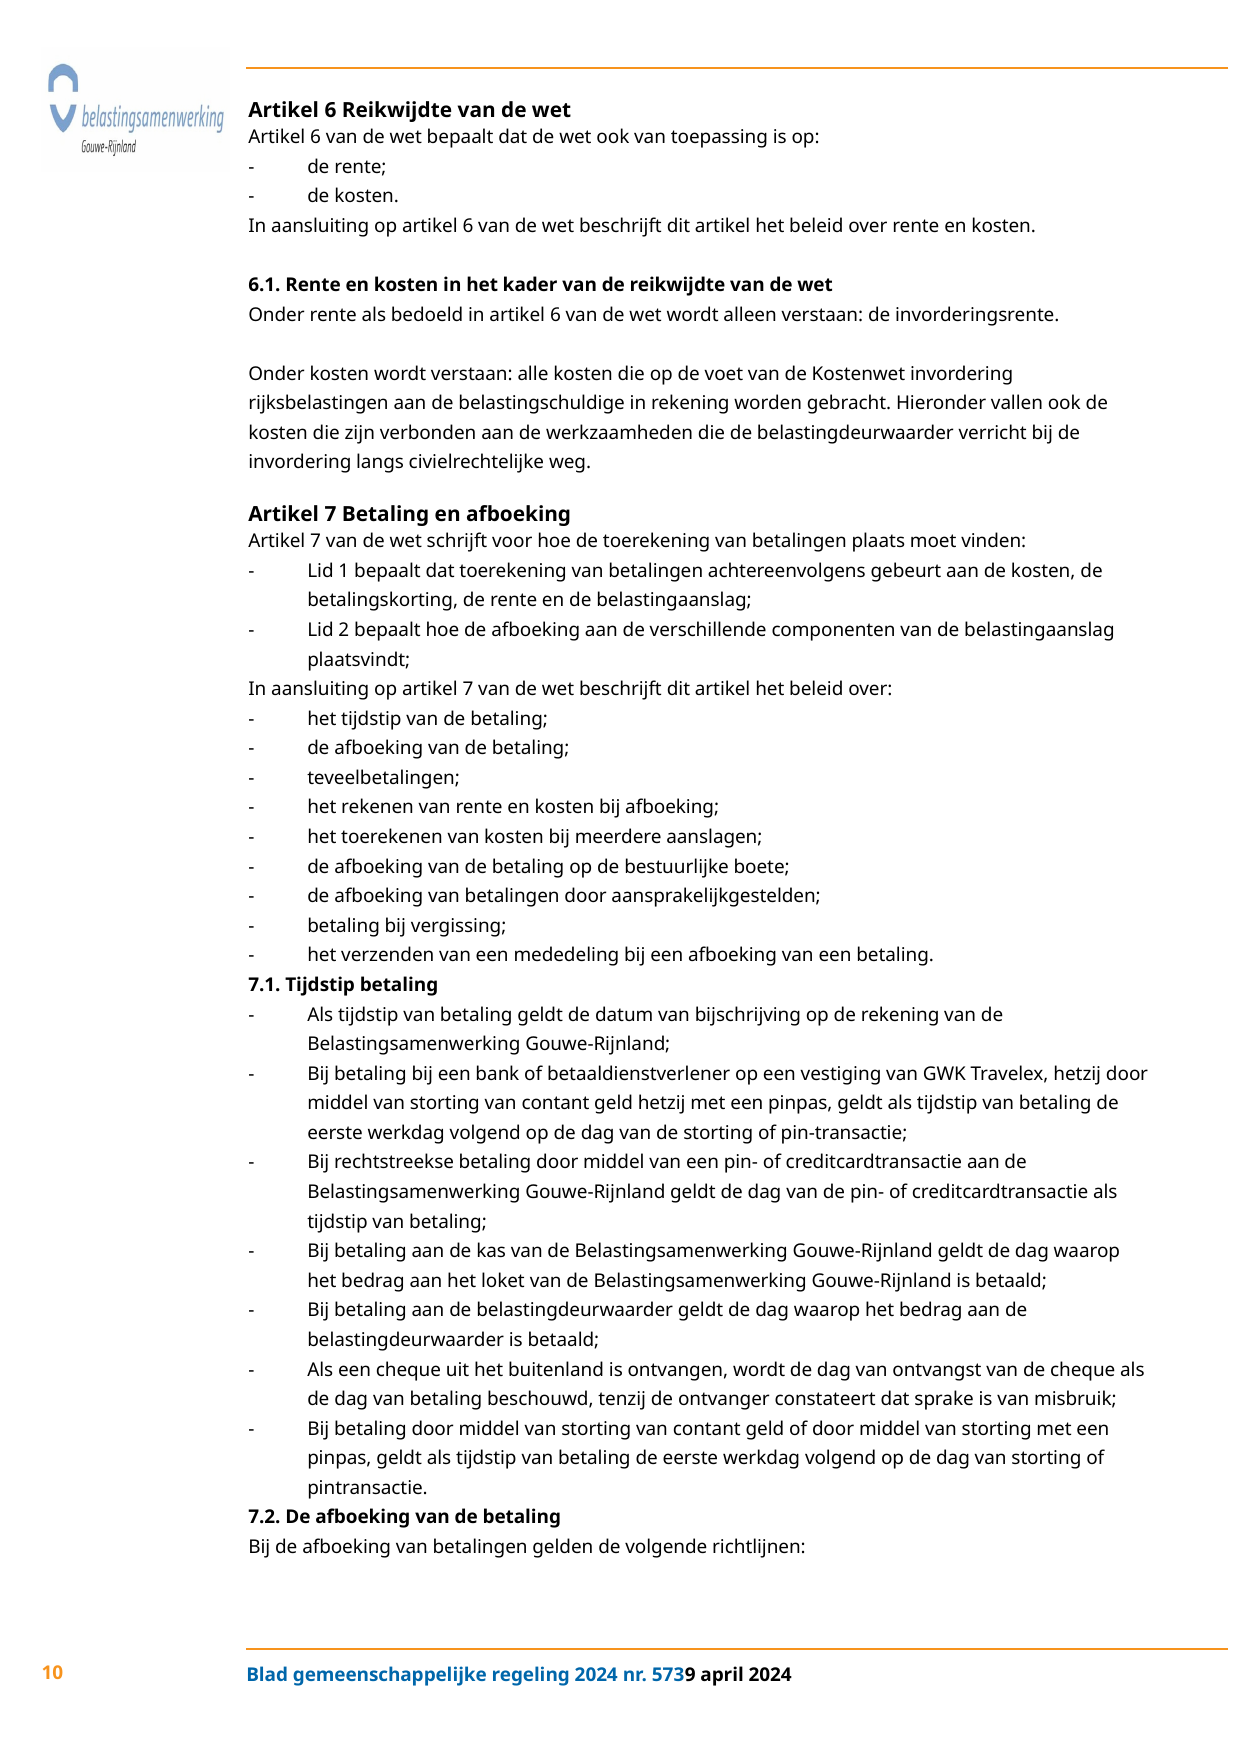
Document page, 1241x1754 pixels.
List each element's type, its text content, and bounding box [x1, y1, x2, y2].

list Bij rechtstreekse betaling door middel van een pin- of creditcardtransactie aan de Belastingsamenwerking Gouwe-Rijnland geldt de dag van de pin- of creditcardtransactie als tijdstip van betaling; [248, 1149, 1152, 1234]
list Lid 2 bepaalt hoe de afboeking aan de verschillende componenten van de belastingaanslag plaatsvindt; [248, 616, 1152, 672]
list het rekenen van rente en kosten bij afboeking; [248, 794, 1152, 819]
list het tijdstip van de betaling; [248, 705, 1152, 731]
list de kosten. [248, 182, 1152, 208]
list het toerekenen van kosten bij meerdere aanslagen; [248, 823, 1152, 849]
text 6.1. Rente en kosten in het kader van de reikwijdte van de wet [248, 271, 1152, 297]
list Bij betaling aan de belastingdeurwaarder geldt de dag waarop het bedrag aan de belastingdeurwaarder is betaald; [248, 1297, 1152, 1352]
text In aansluiting op artikel 6 van de wet beschrijft dit artikel het beleid over rente en kosten. [248, 212, 1152, 238]
text Onder rente als bedoeld in artikel 6 van de wet wordt alleen verstaan: de invorderingsrente. [248, 301, 1152, 326]
list de afboeking van de betaling op de bestuurlijke boete; [248, 853, 1152, 879]
text Artikel 7 Betaling en afboeking [248, 499, 1152, 527]
list de afboeking van betalingen door aansprakelijkgestelden; [248, 882, 1152, 908]
text In aansluiting op artikel 7 van de wet beschrijft dit artikel het beleid over: [248, 675, 1152, 701]
text Artikel 7 van de wet schrijft voor hoe de toerekening van betalingen plaats moet vinden: [248, 527, 1152, 553]
text Artikel 6 van de wet bepaalt dat de wet ook van toepassing is op: [248, 123, 1152, 149]
picture [41, 47, 231, 172]
list teveelbetalingen; [248, 764, 1152, 790]
text Onder kosten wordt verstaan: alle kosten die op de voet van de Kostenwet invordering rijksbelastingen aan de belastingschuldige in rekening worden gebracht. Hieronder vallen ook de kosten die zijn verbonden aan de werkzaamheden die de belastingdeurwaarder verricht bij de invordering langs civielrechtelijke weg. [248, 360, 1152, 474]
list het verzenden van een mededeling bij een afboeking van een betaling. [248, 942, 1152, 967]
list Lid 1 bepaalt dat toerekening van betalingen achtereenvolgens gebeurt aan de kosten, de betalingskorting, de rente en de belastingaanslag; [248, 557, 1152, 612]
list de rente; [248, 153, 1152, 178]
list de afboeking van de betaling; [248, 734, 1152, 760]
list Bij betaling aan de kas van de Belastingsamenwerking Gouwe-Rijnland geldt de dag waarop het bedrag aan het loket van de Belastingsamenwerking Gouwe-Rijnland is betaald; [248, 1237, 1152, 1293]
list Als een cheque uit het buitenland is ontvangen, wordt de dag van ontvangst van de cheque als de dag van betaling beschouwd, tenzij de ontvanger constateert dat sprake is van misbruik; [248, 1356, 1152, 1411]
text 7.1. Tijdstip betaling [248, 971, 1152, 997]
list Als tijdstip van betaling geldt de datum van bijschrijving op de rekening van de Belastingsamenwerking Gouwe-Rijnland; [248, 1001, 1152, 1056]
list Bij betaling door middel van storting van contant geld of door middel van storting met een pinpas, geldt als tijdstip van betaling de eerste werkdag volgend op de dag van storting of pintransactie. [248, 1415, 1152, 1500]
text Bij de afboeking van betalingen gelden de volgende richtlijnen: [248, 1533, 1152, 1559]
text 7.2. De afboeking van de betaling [248, 1504, 1152, 1529]
text Artikel 6 Reikwijdte van de wet [248, 95, 1152, 123]
list Bij betaling bij een bank of betaaldienstverlener op een vestiging van GWK Travelex, hetzij door middel van storting van contant geld hetzij met een pinpas, geldt als tijdstip van betaling de eerste werkdag volgend op de dag van de storting of pin-transactie; [248, 1060, 1152, 1145]
list betaling bij vergissing; [248, 912, 1152, 938]
